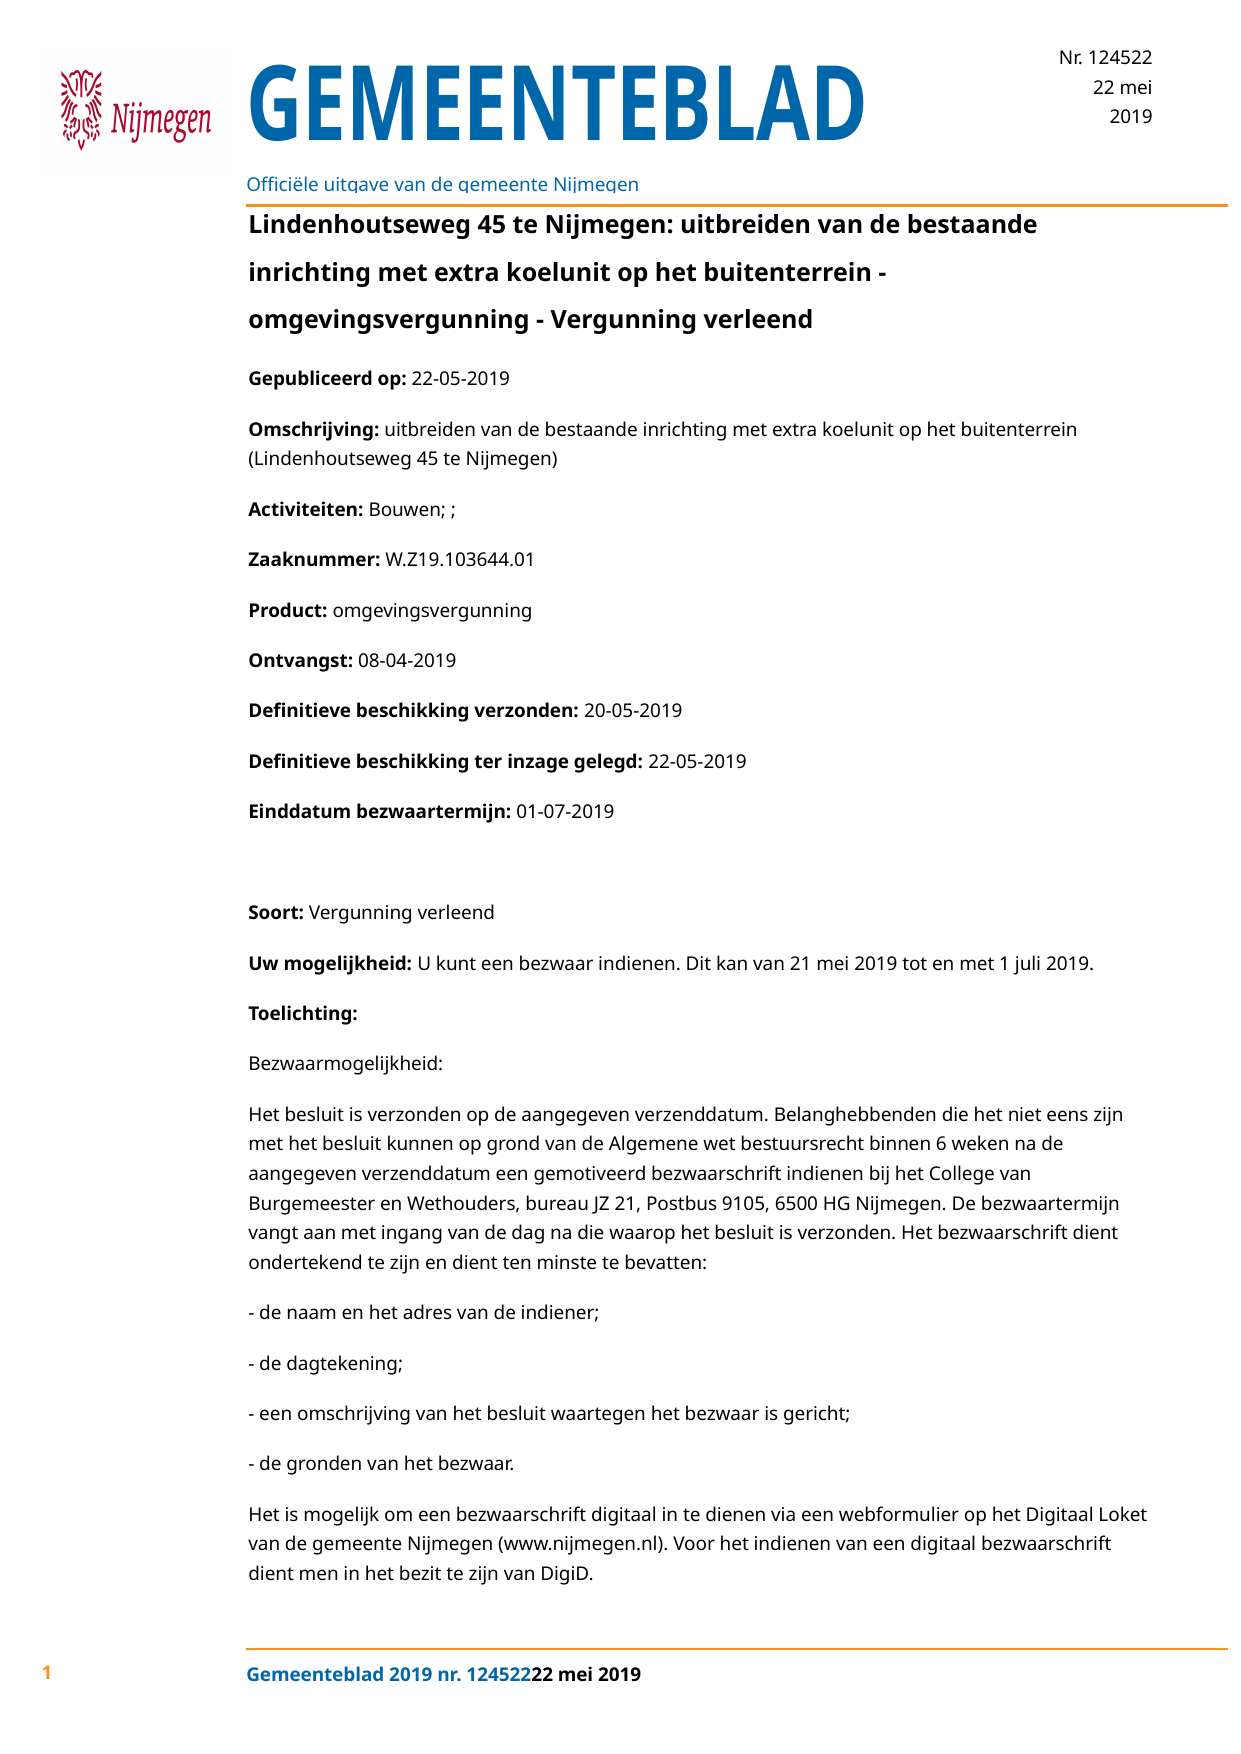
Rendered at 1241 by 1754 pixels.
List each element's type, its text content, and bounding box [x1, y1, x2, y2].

text Bezwaarmogelijkheid: [248, 1051, 1152, 1076]
text Het is mogelijk om een bezwaarschrift digitaal in te dienen via een webformulier op het Digitaal Loket van de gemeente Nijmegen (www.nijmegen.nl). Voor het indienen van een digitaal bezwaarschrift dient men in het bezit te zijn van DigiD. [248, 1501, 1152, 1586]
text Product: omgevingsvergunning [248, 597, 1152, 622]
text Omschrijving: uitbreiden van de bestaande inrichting met extra koelunit op het buitenterrein (Lindenhoutseweg 45 te Nijmegen) [248, 416, 1152, 471]
text Lindenhoutseweg 45 te Nijmegen: uitbreiden van de bestaande inrichting met extra koelunit op het buitenterrein - omgevingsvergunning - Vergunning verleend [248, 207, 1152, 336]
text Uw mogelijkheid: U kunt een bezwaar indienen. Dit kan van 21 mei 2019 tot en met 1 juli 2019. [248, 950, 1152, 975]
text - de naam en het adres van de indiener; [248, 1299, 1152, 1325]
picture [41, 47, 231, 172]
text Toelichting: [248, 1000, 1152, 1026]
text Definitieve beschikking ter inzage gelegd: 22-05-2019 [248, 748, 1152, 774]
text Ontvangst: 08-04-2019 [248, 647, 1152, 673]
text - een omschrijving van het besluit waartegen het bezwaar is gericht; [248, 1400, 1152, 1426]
text Zaaknummer: W.Z19.103644.01 [248, 546, 1152, 572]
text - de dagtekening; [248, 1350, 1152, 1375]
text Activiteiten: Bouwen; ; [248, 496, 1152, 522]
text - de gronden van het bezwaar. [248, 1451, 1152, 1476]
text Einddatum bezwaartermijn: 01-07-2019 [248, 798, 1152, 824]
text Het besluit is verzonden op de aangegeven verzenddatum. Belanghebbenden die het niet eens zijn met het besluit kunnen op grond van de Algemene wet bestuursrecht binnen 6 weken na de aangegeven verzenddatum een gemotiveerd bezwaarschrift indienen bij het College van Burgemeester en Wethouders, bureau JZ 21, Postbus 9105, 6500 HG Nijmegen. De bezwaartermijn vangt aan met ingang van de dag na die waarop het besluit is verzonden. Het bezwaarschrift dient ondertekend te zijn en dient ten minste te bevatten: [248, 1101, 1152, 1274]
text Gepubliceerd op: 22-05-2019 [248, 366, 1152, 391]
text Soort: Vergunning verleend [248, 899, 1152, 925]
text Definitieve beschikking verzonden: 20-05-2019 [248, 698, 1152, 723]
